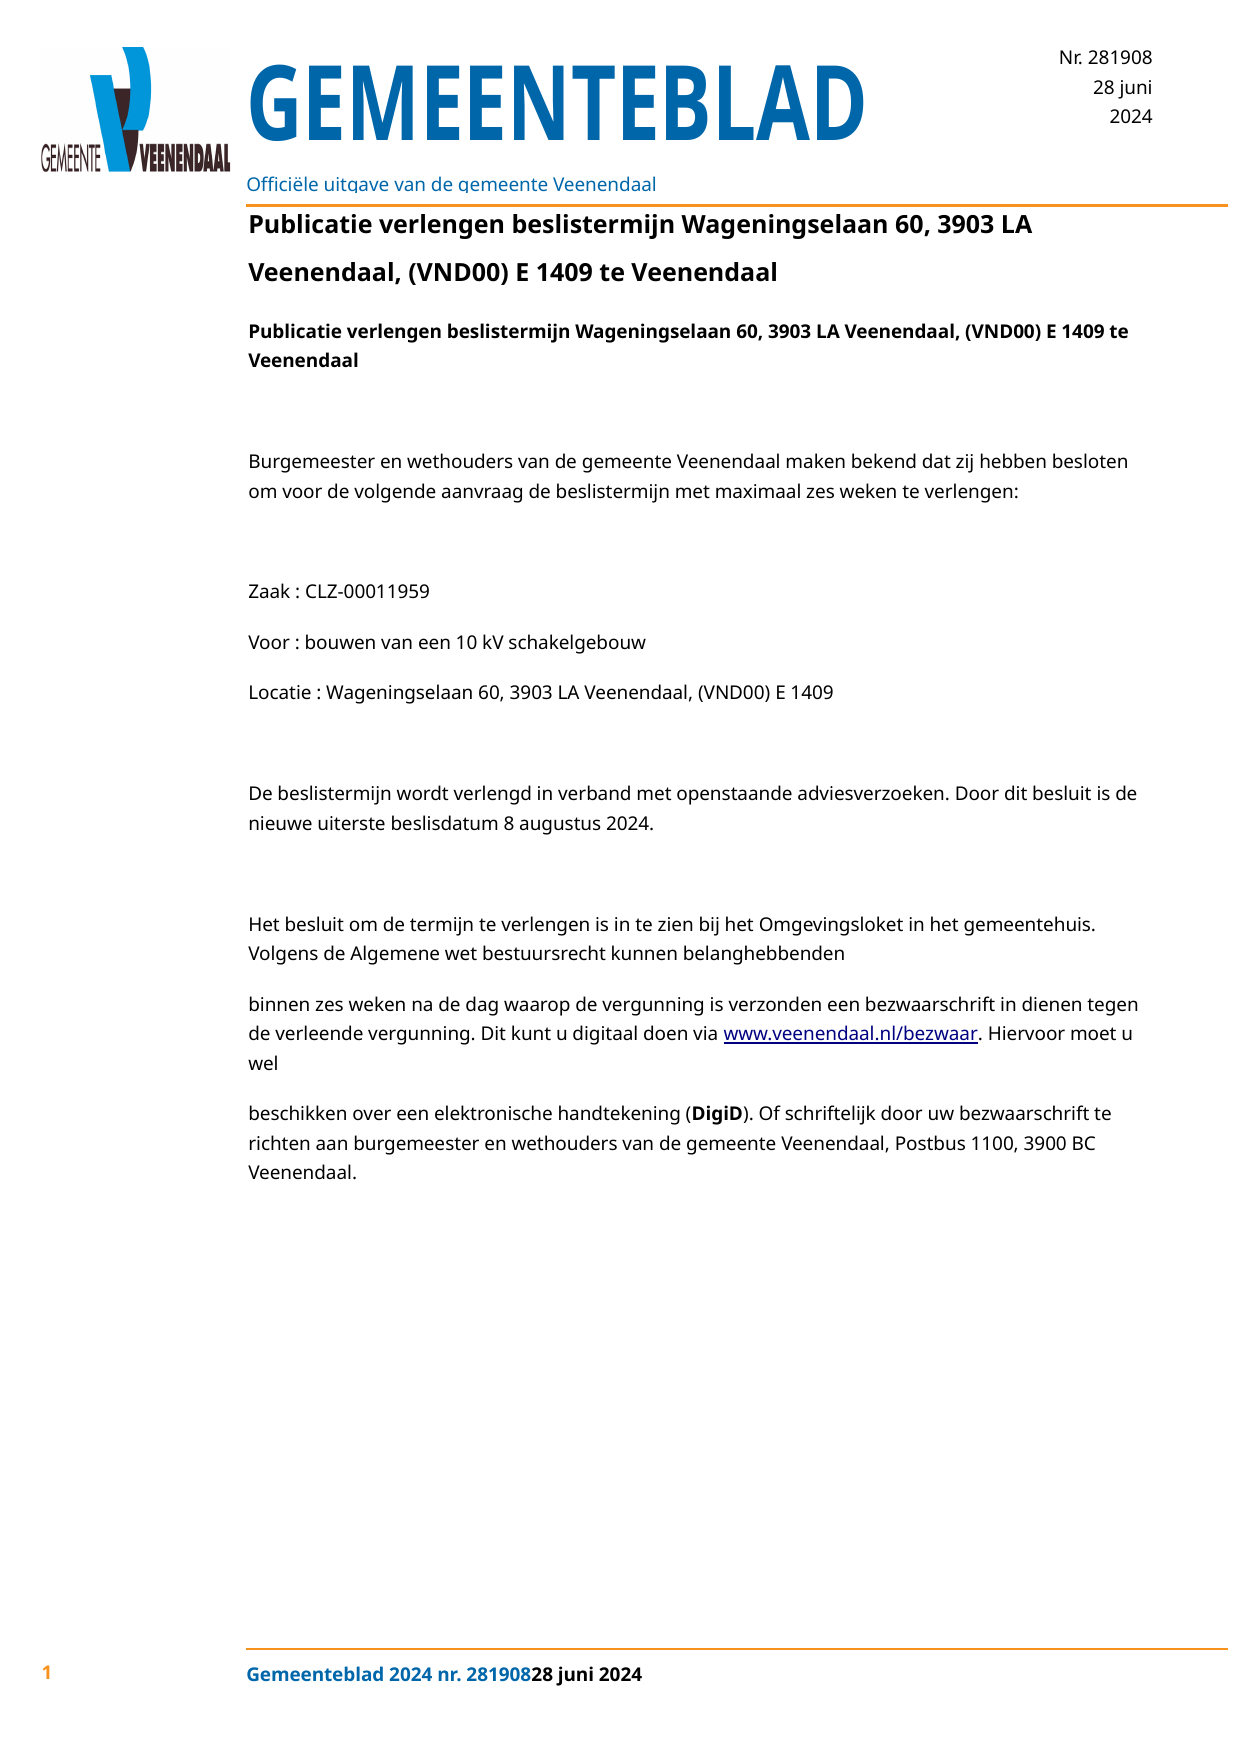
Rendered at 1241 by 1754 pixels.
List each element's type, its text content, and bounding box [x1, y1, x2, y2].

text Publicatie verlengen beslistermijn Wageningselaan 60, 3903 LA Veenendaal, (VND00) E 1409 te Veenendaal [248, 318, 1152, 373]
text binnen zes weken na de dag waarop de vergunning is verzonden een bezwaarschrift in dienen tegen de verleende vergunning. Dit kunt u digitaal doen via www.veenendaal.nl/bezwaar. Hiervoor moet u wel [248, 991, 1152, 1076]
text De beslistermijn wordt verlengd in verband met openstaande adviesverzoeken. Door dit besluit is de nieuwe uiterste beslisdatum 8 augustus 2024. [248, 780, 1152, 836]
text Voor : bouwen van een 10 kV schakelgebouw [248, 629, 1152, 655]
picture [41, 47, 130, 172]
text beschikken over een elektronische handtekening (DigiD). Of schriftelijk door uw bezwaarschrift te richten aan burgemeester en wethouders van de gemeente Veenendaal, Postbus 1100, 3900 BC Veenendaal. [248, 1100, 1152, 1185]
text Zaak : CLZ-00011959 [248, 579, 1152, 604]
text Publicatie verlengen beslistermijn Wageningselaan 60, 3903 LA Veenendaal, (VND00) E 1409 te Veenendaal [248, 207, 1152, 288]
text Burgemeester en wethouders van de gemeente Veenendaal maken bekend dat zij hebben besloten om voor de volgende aanvraag de beslistermijn met maximaal zes weken te verlengen: [248, 448, 1152, 504]
text Het besluit om de termijn te verlengen is in te zien bij het Omgevingsloket in het gemeentehuis. Volgens de Algemene wet bestuursrecht kunnen belanghebbenden [248, 911, 1152, 966]
picture [123, 47, 231, 172]
text Locatie : Wageningselaan 60, 3903 LA Veenendaal, (VND00) E 1409 [248, 679, 1152, 705]
